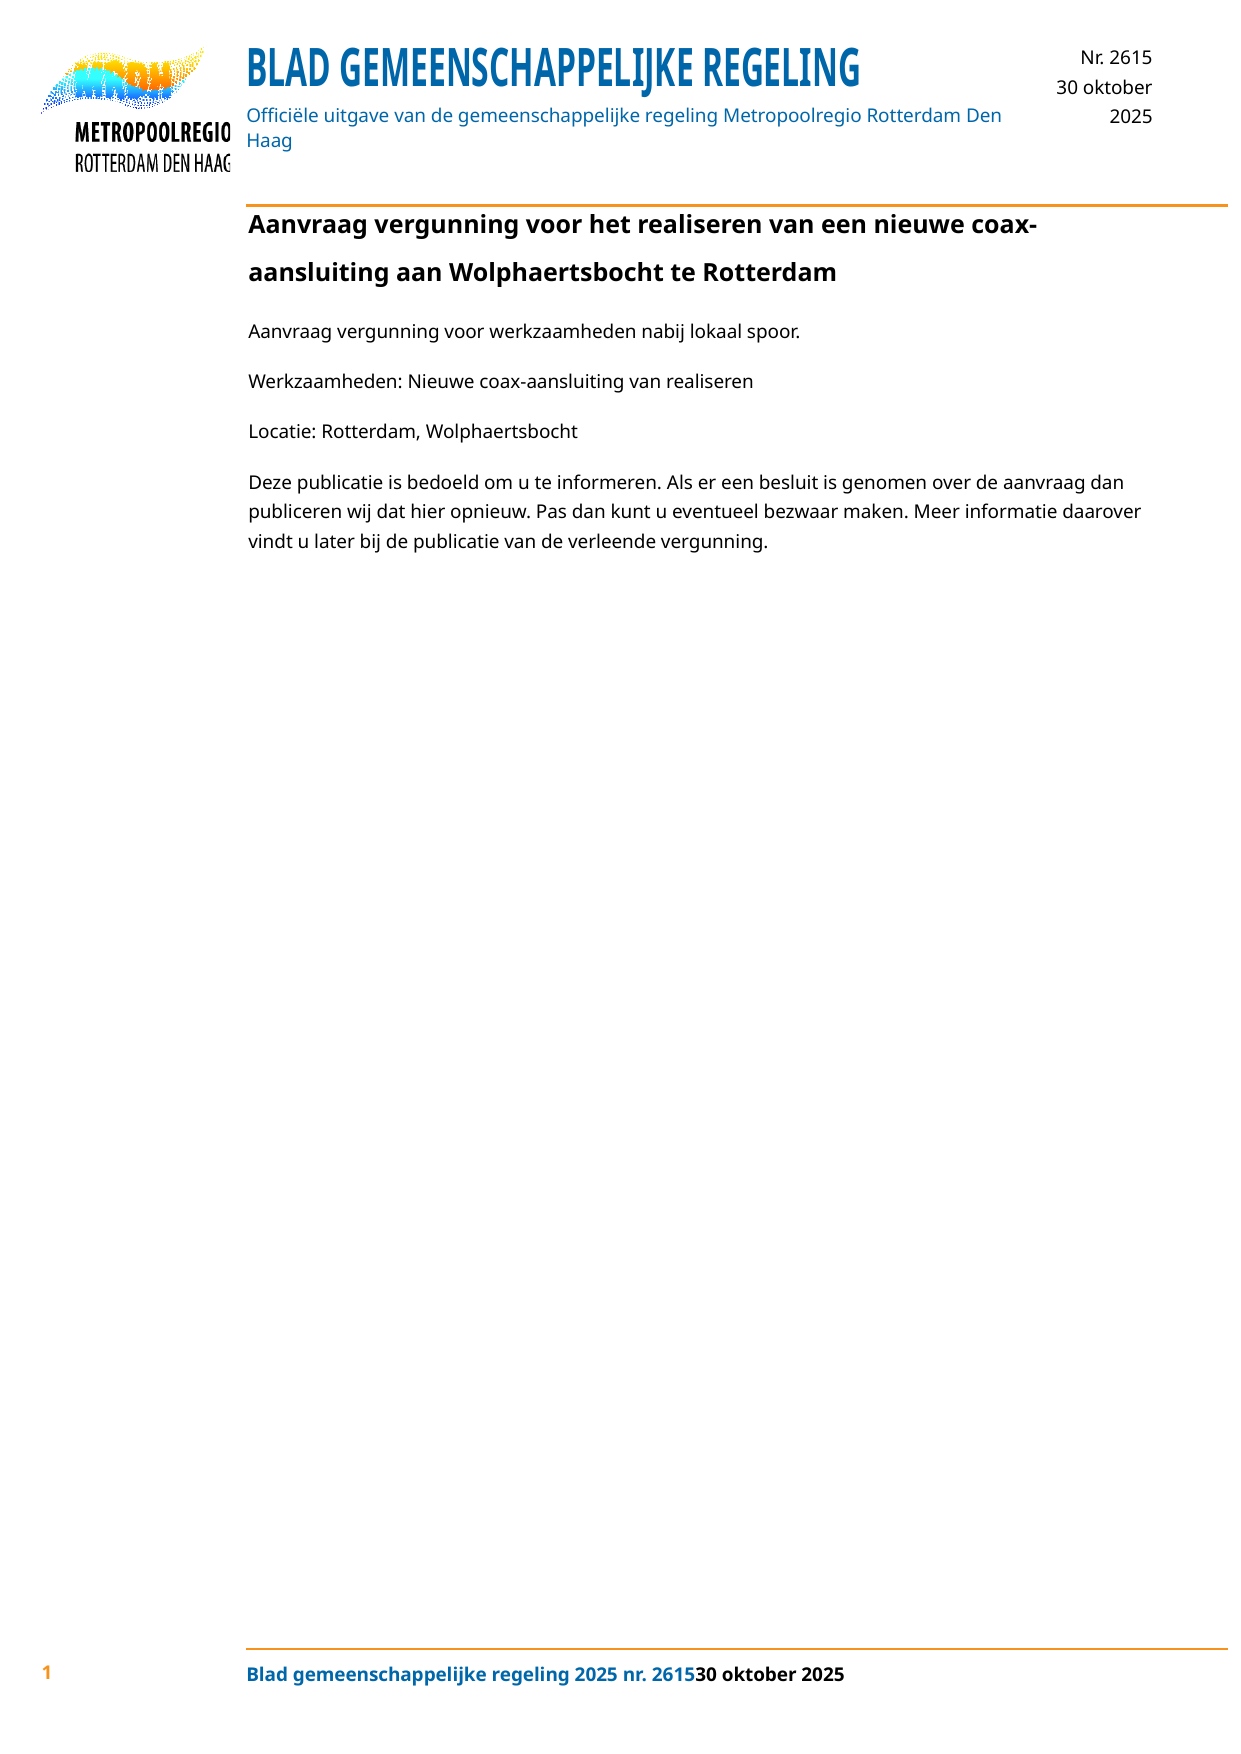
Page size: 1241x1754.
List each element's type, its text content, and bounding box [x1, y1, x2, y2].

text Aanvraag vergunning voor het realiseren van een nieuwe coax-aansluiting aan Wolphaertsbocht te Rotterdam [248, 207, 1152, 288]
text Aanvraag vergunning voor werkzaamheden nabij lokaal spoor. [248, 318, 1152, 344]
picture [41, 47, 231, 172]
text Deze publicatie is bedoeld om u te informeren. Als er een besluit is genomen over de aanvraag dan publiceren wij dat hier opnieuw. Pas dan kunt u eventueel bezwaar maken. Meer informatie daarover vindt u later bij de publicatie van de verleende vergunning. [248, 469, 1152, 554]
text Werkzaamheden: Nieuwe coax-aansluiting van realiseren [248, 368, 1152, 394]
text Locatie: Rotterdam, Wolphaertsbocht [248, 419, 1152, 444]
